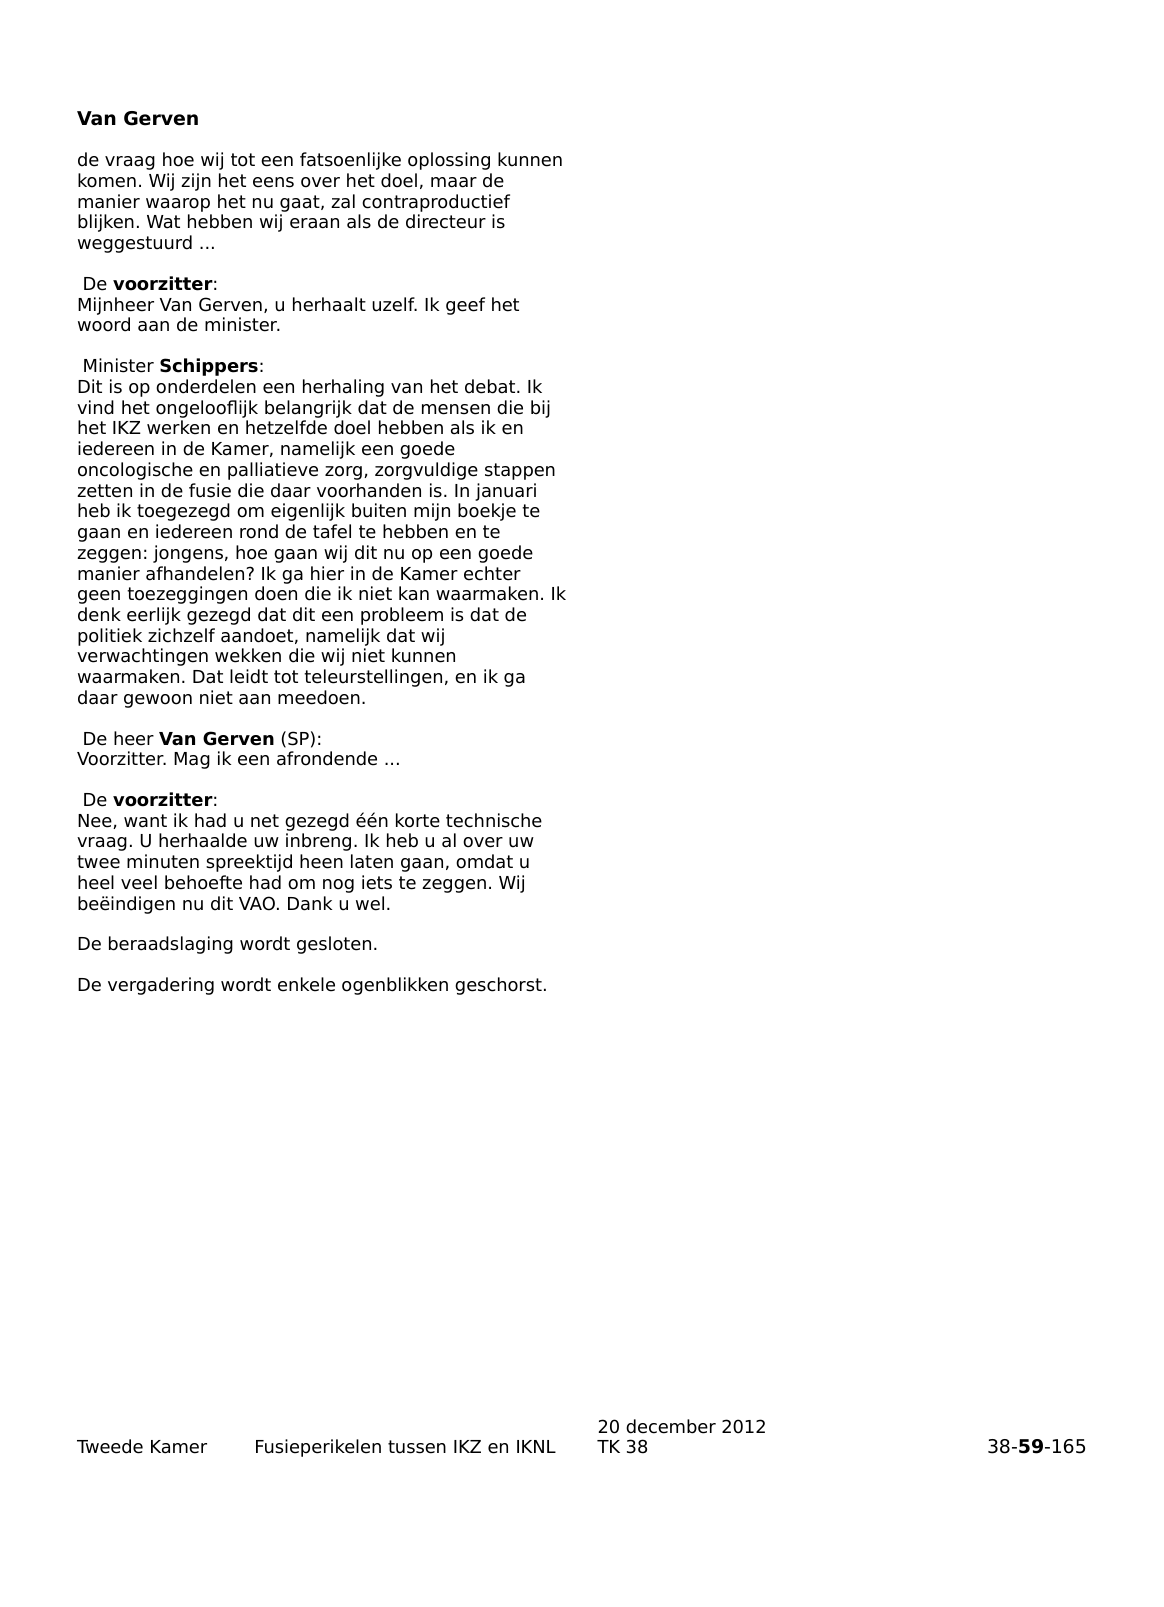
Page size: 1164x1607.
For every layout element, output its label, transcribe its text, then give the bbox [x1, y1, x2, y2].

text De voorzitter: [77, 274, 567, 294]
text Dit is op onderdelen een herhaling van het debat. Ik vind het ongelooflijk belangrijk dat de mensen die bij het IKZ werken en hetzelfde doel hebben als ik en iedereen in de Kamer, namelijk een goede oncologische en palliatieve zorg, zorgvuldige stappen zetten in de fusie die daar voorhanden is. In januari heb ik toegezegd om eigenlijk buiten mijn boekje te gaan en iedereen rond de tafel te hebben en te zeggen: jongens, hoe gaan wij dit nu op een goede manier afhandelen? Ik ga hier in de Kamer echter geen toezeggingen doen die ik niet kan waarmaken. Ik denk eerlijk gezegd dat dit een probleem is dat de politiek zichzelf aandoet, namelijk dat wij verwachtingen wekken die wij niet kunnen waarmaken. Dat leidt tot teleurstellingen, en ik ga daar gewoon niet aan meedoen. [77, 377, 567, 708]
text Voorzitter. Mag ik een afrondende ... [77, 749, 567, 770]
text Mijnheer Van Gerven, u herhaalt uzelf. Ik geef het woord aan de minister. [77, 294, 567, 336]
text De beraadslaging wordt gesloten. [77, 934, 567, 955]
text De vergadering wordt enkele ogenblikken geschorst. [77, 975, 567, 996]
text De heer Van Gerven (SP): [77, 728, 567, 749]
text Minister Schippers: [77, 356, 567, 377]
text Nee, want ik had u net gezegd één korte technische vraag. U herhaalde uw inbreng. Ik heb u al over uw twee minuten spreektijd heen laten gaan, omdat u heel veel behoefte had om nog iets te zeggen. Wij beëindigen nu dit VAO. Dank u wel. [77, 811, 567, 914]
text de vraag hoe wij tot een fatsoenlijke oplossing kunnen komen. Wij zijn het eens over het doel, maar de manier waarop het nu gaat, zal contraproductief blijken. Wat hebben wij eraan als de directeur is weggestuurd ... [77, 150, 567, 254]
text De voorzitter: [77, 790, 567, 811]
